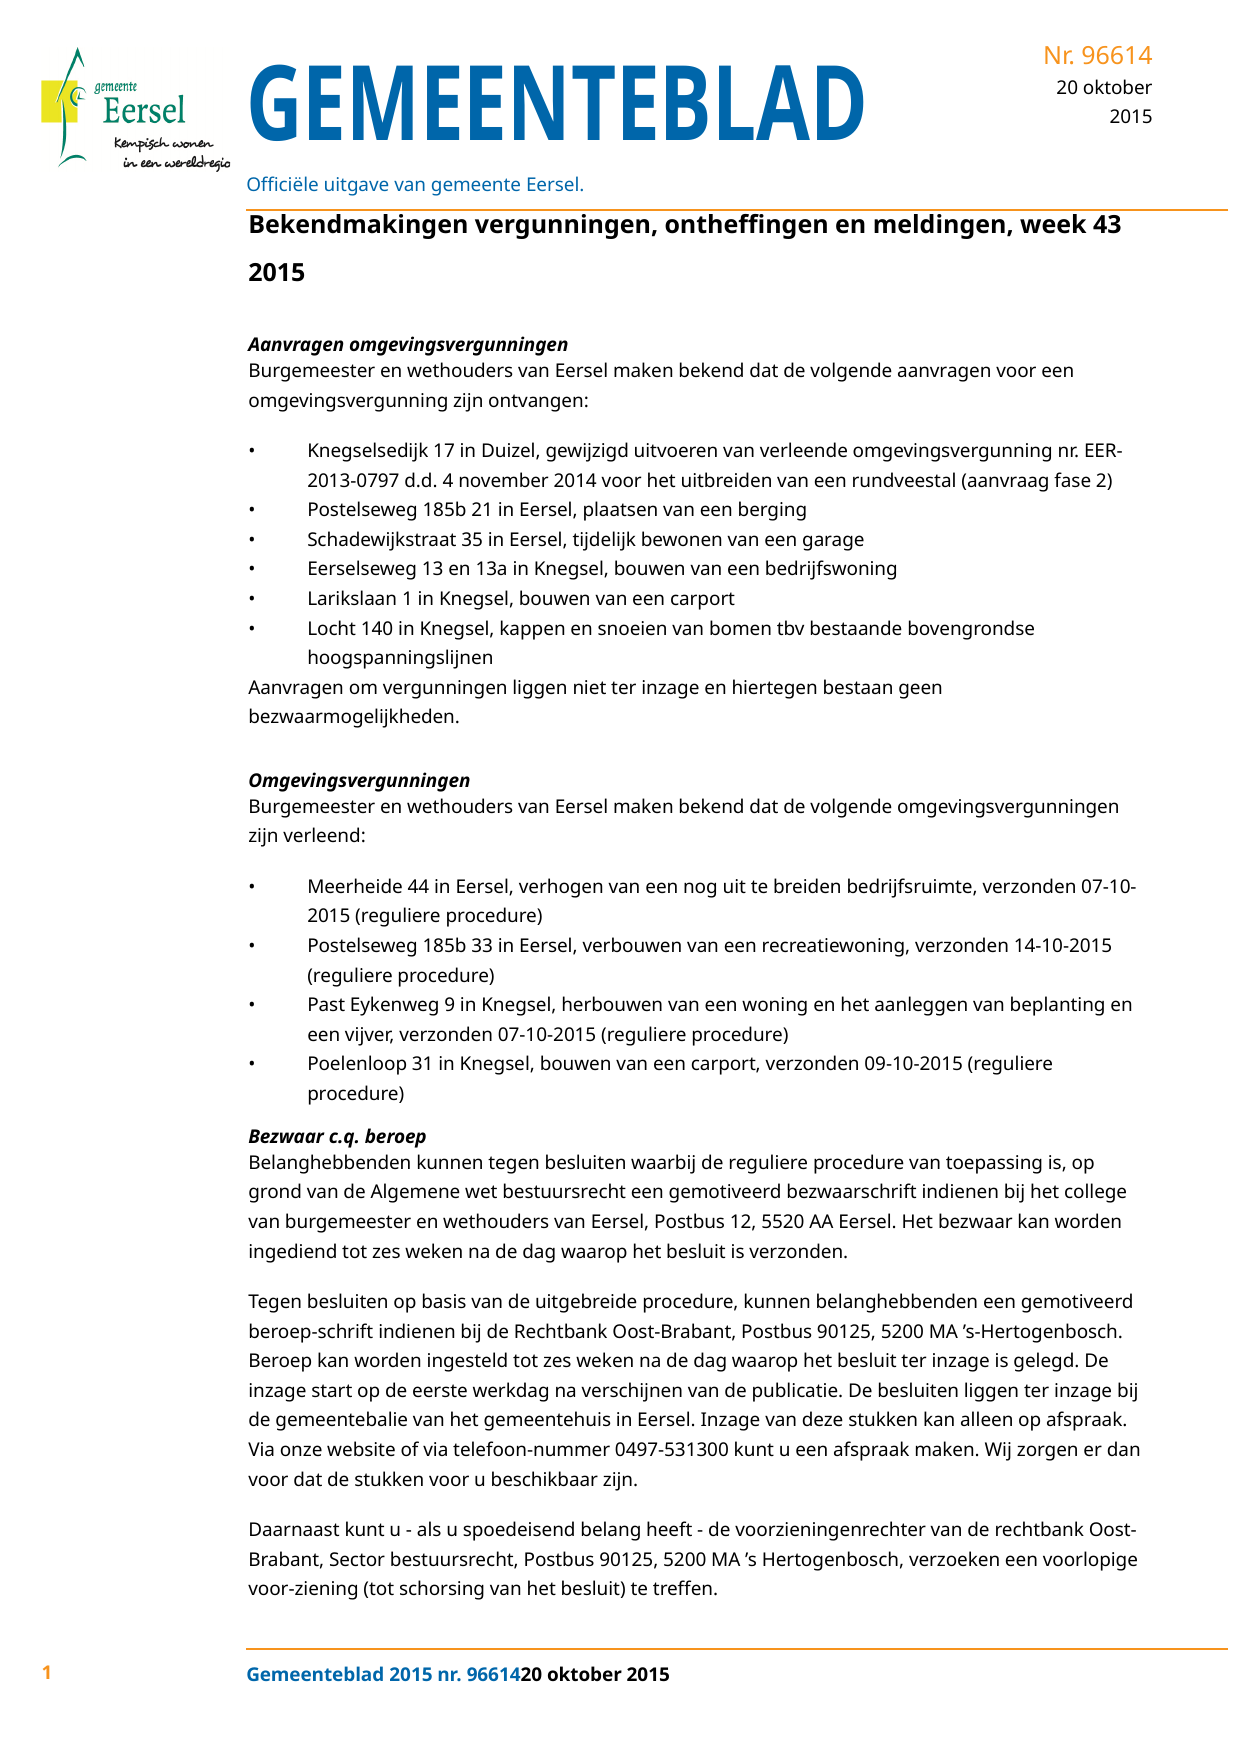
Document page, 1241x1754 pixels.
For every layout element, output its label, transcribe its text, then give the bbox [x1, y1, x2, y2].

list Poelenloop 31 in Knegsel, bouwen van een carport, verzonden 09-10-2015 (reguliere procedure) [248, 1051, 1152, 1106]
list Eerselseweg 13 en 13a in Knegsel, bouwen van een bedrijfswoning [248, 556, 1152, 581]
list Larikslaan 1 in Knegsel, bouwen van een carport [248, 585, 1152, 611]
list Meerheide 44 in Eersel, verhogen van een nog uit te breiden bedrijfsruimte, verzonden 07-10-2015 (reguliere procedure) [248, 873, 1152, 928]
text Aanvragen om vergunningen liggen niet ter inzage en hiertegen bestaan geen bezwaarmogelijkheden. [248, 674, 1152, 729]
text Tegen besluiten op basis van de uitgebreide procedure, kunnen belanghebbenden een gemotiveerd beroep-schrift indienen bij de Rechtbank Oost-Brabant, Postbus 90125, 5200 MA ’s-Hertogenbosch. Beroep kan worden ingesteld tot zes weken na de dag waarop het besluit ter inzage is gelegd. De inzage start op de eerste werkdag na verschijnen van de publicatie. De besluiten liggen ter inzage bij de gemeentebalie van het gemeentehuis in Eersel. Inzage van deze stukken kan alleen op afspraak. Via onze website of via telefoon-nummer 0497-531300 kunt u een afspraak maken. Wij zorgen er dan voor dat de stukken voor u beschikbaar zijn. [248, 1288, 1152, 1491]
list Past Eykenweg 9 in Knegsel, herbouwen van een woning en het aanleggen van beplanting en een vijver, verzonden 07-10-2015 (reguliere procedure) [248, 991, 1152, 1047]
list Knegselsedijk 17 in Duizel, gewijzigd uitvoeren van verleende omgevingsvergunning nr. EER-2013-0797 d.d. 4 november 2014 voor het uitbreiden van een rundveestal (aanvraag fase 2) [248, 437, 1152, 492]
text Aanvragen omgevingsvergunningen [248, 331, 1152, 357]
list Schadewijkstraat 35 in Eersel, tijdelijk bewonen van een garage [248, 526, 1152, 552]
picture [41, 47, 231, 172]
text Belanghebbenden kunnen tegen besluiten waarbij de reguliere procedure van toepassing is, op grond van de Algemene wet bestuursrecht een gemotiveerd bezwaarschrift indienen bij het college van burgemeester en wethouders van Eersel, Postbus 12, 5520 AA Eersel. Het bezwaar kan worden ingediend tot zes weken na de dag waarop het besluit is verzonden. [248, 1149, 1152, 1263]
list Postelseweg 185b 33 in Eersel, verbouwen van een recreatiewoning, verzonden 14-10-2015 (reguliere procedure) [248, 932, 1152, 988]
text Burgemeester en wethouders van Eersel maken bekend dat de volgende omgevingsvergunningen zijn verleend: [248, 793, 1152, 848]
list Locht 140 in Knegsel, kappen en snoeien van bomen tbv bestaande bovengrondse hoogspanningslijnen [248, 615, 1152, 670]
list Postelseweg 185b 21 in Eersel, plaatsen van een berging [248, 496, 1152, 522]
text Daarnaast kunt u - als u spoedeisend belang heeft - de voorzieningenrechter van de rechtbank Oost-Brabant, Sector bestuursrecht, Postbus 90125, 5200 MA ’s Hertogenbosch, verzoeken een voorlopige voor-ziening (tot schorsing van het besluit) te treffen. [248, 1516, 1152, 1601]
text Bekendmakingen vergunningen, ontheffingen en meldingen, week 43 2015 [248, 211, 1152, 288]
text Bezwaar c.q. beroep [248, 1123, 1152, 1149]
text Burgemeester en wethouders van Eersel maken bekend dat de volgende aanvragen voor een omgevingsvergunning zijn ontvangen: [248, 357, 1152, 412]
text Omgevingsvergunningen [248, 767, 1152, 793]
